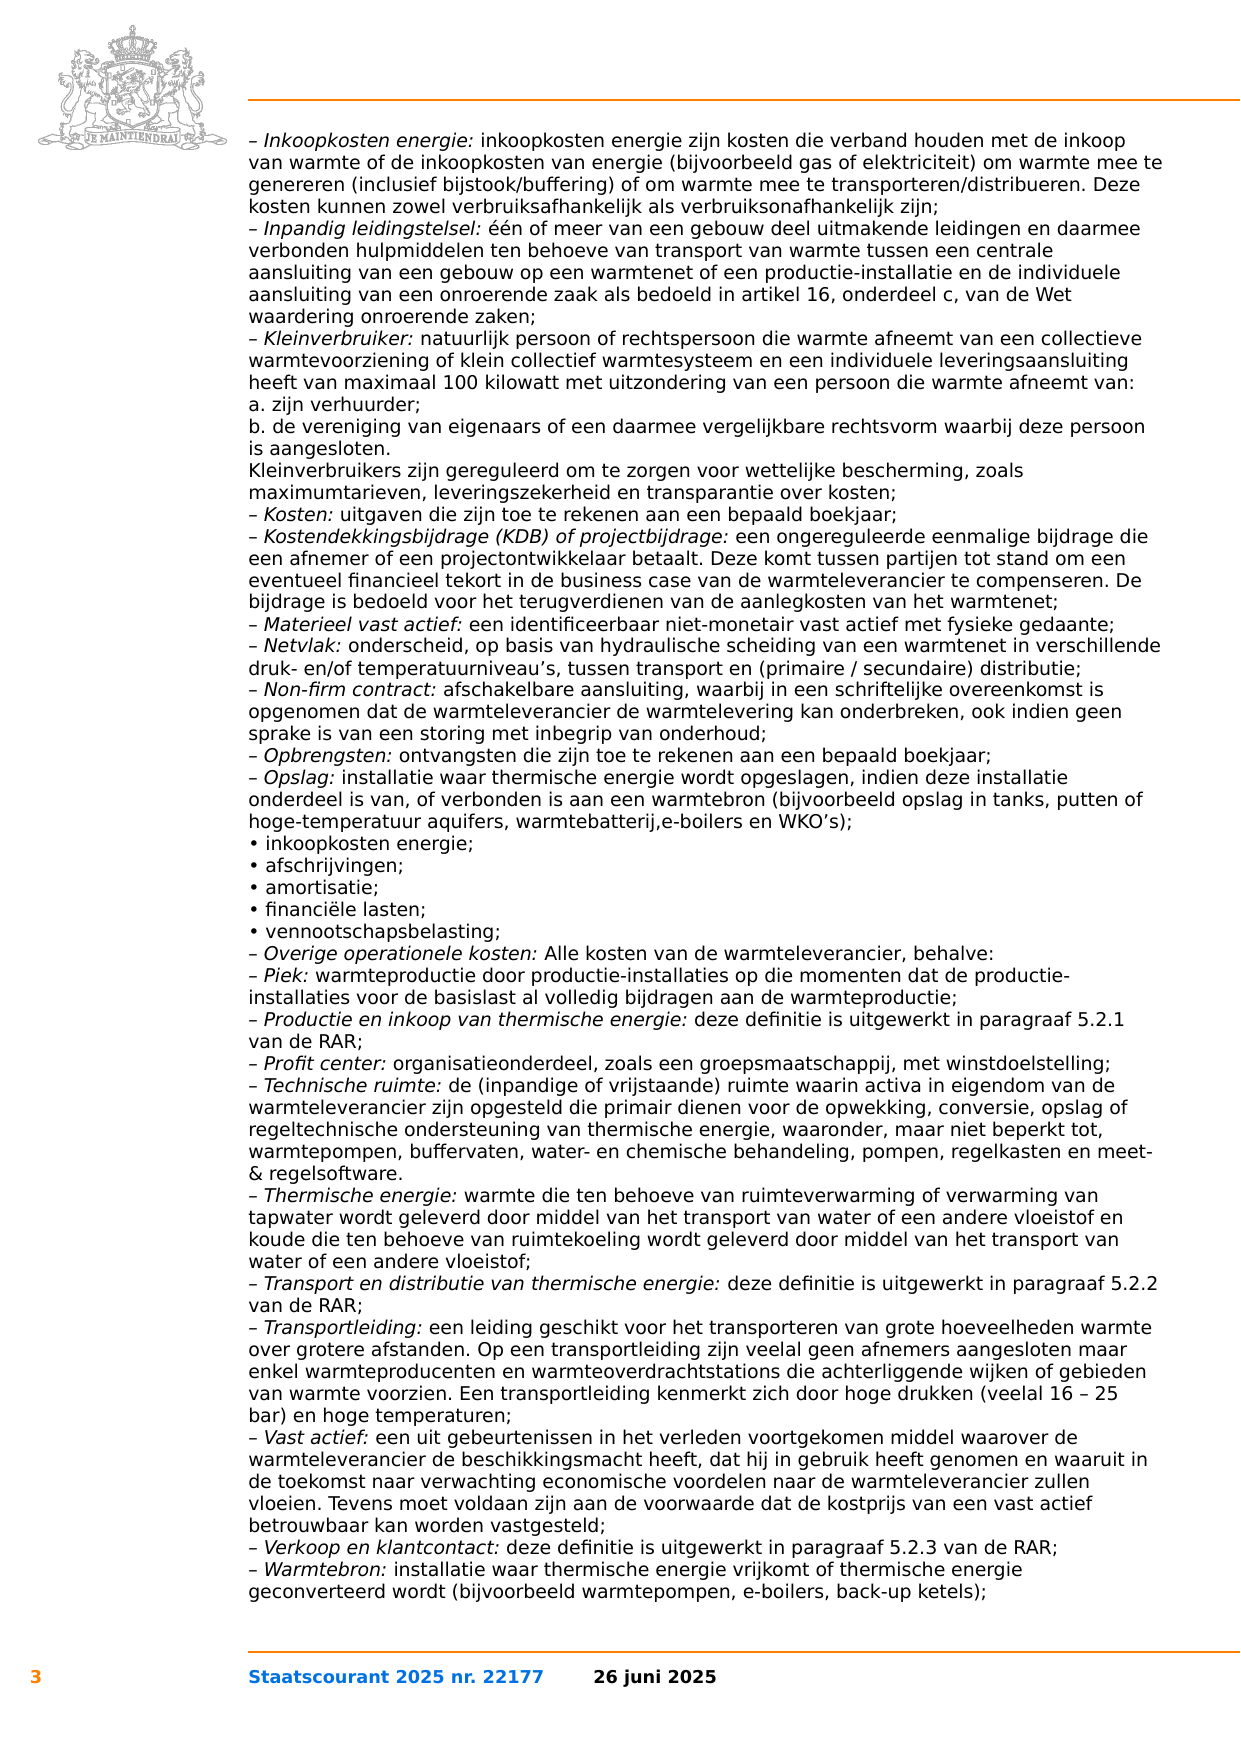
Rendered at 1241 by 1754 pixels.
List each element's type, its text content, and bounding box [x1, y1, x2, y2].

text a. zijn verhuurder; [248, 394, 1163, 416]
text – Overige operationele kosten: Alle kosten van de warmteleverancier, behalve: [248, 943, 1163, 965]
text – Productie en inkoop van thermische energie: deze definitie is uitgewerkt in paragraaf 5.2.1 van de RAR; [248, 1009, 1163, 1053]
text – Materieel vast actief: een identificeerbaar niet-monetair vast actief met fysieke gedaante; [248, 613, 1163, 635]
text – Opbrengsten: ontvangsten die zijn toe te rekenen aan een bepaald boekjaar; [248, 745, 1163, 767]
text • financiële lasten; [248, 899, 1163, 921]
text – Vast actief: een uit gebeurtenissen in het verleden voortgekomen middel waarover de warmteleverancier de beschikkingsmacht heeft, dat hij in gebruik heeft genomen en waaruit in de toekomst naar verwachting economische voordelen naar de warmteleverancier zullen vloeien. Tevens moet voldaan zijn aan de voorwaarde dat de kostprijs van een vast actief betrouwbaar kan worden vastgesteld; [248, 1427, 1163, 1537]
text – Piek: warmteproductie door productie-installaties op die momenten dat de productie-installaties voor de basislast al volledig bijdragen aan de warmteproductie; [248, 965, 1163, 1009]
text – Kosten: uitgaven die zijn toe te rekenen aan een bepaald boekjaar; [248, 503, 1163, 526]
text – Inkoopkosten energie: inkoopkosten energie zijn kosten die verband houden met de inkoop van warmte of de inkoopkosten van energie (bijvoorbeeld gas of elektriciteit) om warmte mee te genereren (inclusief bijstook/buffering) of om warmte mee te transporteren/distribueren. Deze kosten kunnen zowel verbruiksafhankelijk als verbruiksonafhankelijk zijn; [248, 130, 1163, 218]
text • amortisatie; [248, 877, 1163, 899]
text – Kostendekkingsbijdrage (KDB) of projectbijdrage: een ongereguleerde eenmalige bijdrage die een afnemer of een projectontwikkelaar betaalt. Deze komt tussen partijen tot stand om een eventueel financieel tekort in de business case van de warmteleverancier te compenseren. De bijdrage is bedoeld voor het terugverdienen van de aanlegkosten van het warmtenet; [248, 526, 1163, 613]
text Kleinverbruikers zijn gereguleerd om te zorgen voor wettelijke bescherming, zoals maximumtarieven, leveringszekerheid en transparantie over kosten; [248, 459, 1163, 503]
text – Netvlak: onderscheid, op basis van hydraulische scheiding van een warmtenet in verschillende druk- en/of temperatuurniveau’s, tussen transport en (primaire / secundaire) distributie; [248, 635, 1163, 679]
text – Non-firm contract: afschakelbare aansluiting, waarbij in een schriftelijke overeenkomst is opgenomen dat de warmteleverancier de warmtelevering kan onderbreken, ook indien geen sprake is van een storing met inbegrip van onderhoud; [248, 679, 1163, 745]
text – Profit center: organisatieonderdeel, zoals een groepsmaatschappij, met winstdoelstelling; [248, 1053, 1163, 1075]
picture [38, 25, 227, 150]
text – Inpandig leidingstelsel: één of meer van een gebouw deel uitmakende leidingen en daarmee verbonden hulpmiddelen ten behoeve van transport van warmte tussen een centrale aansluiting van een gebouw op een warmtenet of een productie-installatie en de individuele aansluiting van een onroerende zaak als bedoeld in artikel 16, onderdeel c, van de Wet waardering onroerende zaken; [248, 218, 1163, 328]
text • afschrijvingen; [248, 855, 1163, 877]
text – Transport en distributie van thermische energie: deze definitie is uitgewerkt in paragraaf 5.2.2 van de RAR; [248, 1273, 1163, 1317]
text • vennootschapsbelasting; [248, 921, 1163, 943]
text – Opslag: installatie waar thermische energie wordt opgeslagen, indien deze installatie onderdeel is van, of verbonden is aan een warmtebron (bijvoorbeeld opslag in tanks, putten of hoge-temperatuur aquifers, warmtebatterij,e-boilers en WKO’s); [248, 767, 1163, 833]
text – Technische ruimte: de (inpandige of vrijstaande) ruimte waarin activa in eigendom van de warmteleverancier zijn opgesteld die primair dienen voor de opwekking, conversie, opslag of regeltechnische ondersteuning van thermische energie, waaronder, maar niet beperkt tot, warmtepompen, buffervaten, water- en chemische behandeling, pompen, regelkasten en meet- & regelsoftware. [248, 1075, 1163, 1185]
text • inkoopkosten energie; [248, 833, 1163, 855]
text – Thermische energie: warmte die ten behoeve van ruimteverwarming of verwarming van tapwater wordt geleverd door middel van het transport van water of een andere vloeistof en koude die ten behoeve van ruimtekoeling wordt geleverd door middel van het transport van water of een andere vloeistof; [248, 1185, 1163, 1273]
text – Kleinverbruiker: natuurlijk persoon of rechtspersoon die warmte afneemt van een collectieve warmtevoorziening of klein collectief warmtesysteem en een individuele leveringsaansluiting heeft van maximaal 100 kilowatt met uitzondering van een persoon die warmte afneemt van: [248, 328, 1163, 394]
text b. de vereniging van eigenaars of een daarmee vergelijkbare rechtsvorm waarbij deze persoon is aangesloten. [248, 416, 1163, 459]
text – Verkoop en klantcontact: deze definitie is uitgewerkt in paragraaf 5.2.3 van de RAR; [248, 1537, 1163, 1558]
text – Transportleiding: een leiding geschikt voor het transporteren van grote hoeveelheden warmte over grotere afstanden. Op een transportleiding zijn veelal geen afnemers aangesloten maar enkel warmteproducenten en warmteoverdrachtstations die achterliggende wijken of gebieden van warmte voorzien. Een transportleiding kenmerkt zich door hoge drukken (veelal 16 – 25 bar) en hoge temperaturen; [248, 1317, 1163, 1427]
text – Warmtebron: installatie waar thermische energie vrijkomt of thermische energie geconverteerd wordt (bijvoorbeeld warmtepompen, e-boilers, back-up ketels); [248, 1558, 1163, 1602]
